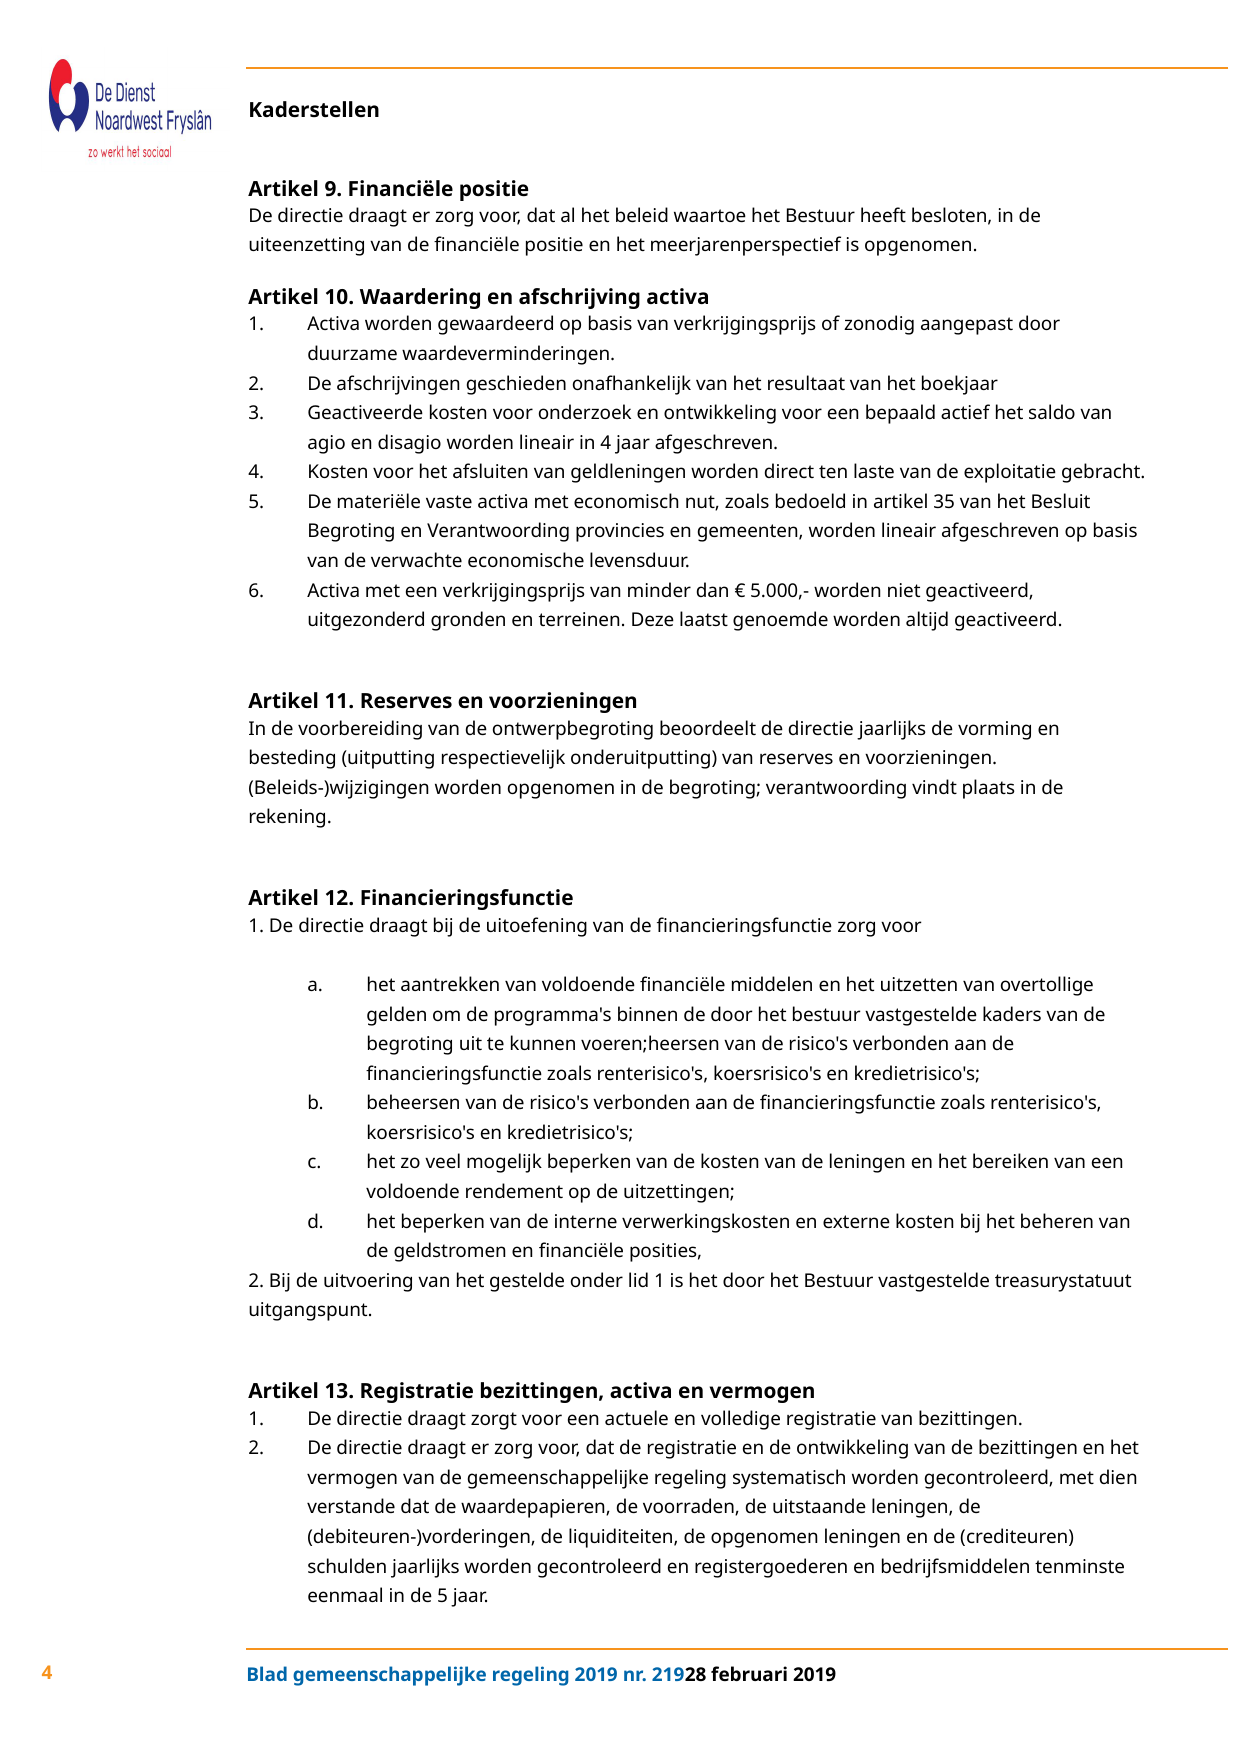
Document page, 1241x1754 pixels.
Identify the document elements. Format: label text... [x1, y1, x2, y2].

list De directie draagt er zorg voor, dat de registratie en de ontwikkeling van de bezittingen en het vermogen van de gemeenschappelijke regeling systematisch worden gecontroleerd, met dien verstande dat de waardepapieren, de voorraden, de uitstaande leningen, de (debiteuren-)vorderingen, de liquiditeiten, de opgenomen leningen en de (crediteuren) schulden jaarlijks worden gecontroleerd en registergoederen en bedrijfsmiddelen tenminste eenmaal in de 5 jaar. [248, 1434, 1152, 1608]
list het aantrekken van voldoende financiële middelen en het uitzetten van overtollige gelden om de programma's binnen de door het bestuur vastgestelde kaders van de begroting uit te kunnen voeren;heersen van de risico's verbonden aan de financieringsfunctie zoals renterisico's, koersrisico's en kredietrisico's; [307, 971, 1152, 1086]
list Geactiveerde kosten voor onderzoek en ontwikkeling voor een bepaald actief het saldo van agio en disagio worden lineair in 4 jaar afgeschreven. [248, 399, 1152, 454]
text (Beleids-)wijzigingen worden opgenomen in de begroting; verantwoording vindt plaats in de rekening. [248, 774, 1152, 829]
text In de voorbereiding van de ontwerpbegroting beoordeelt de directie jaarlijks de vorming en besteding (uitputting respectievelijk onderuitputting) van reserves en voorzieningen. [248, 715, 1152, 770]
text Artikel 9. Financiële positie [248, 174, 1152, 202]
text Artikel 13. Registratie bezittingen, activa en vermogen [248, 1377, 1152, 1405]
list De materiële vaste activa met economisch nut, zoals bedoeld in artikel 35 van het Besluit Begroting en Verantwoording provincies en gemeenten, worden lineair afgeschreven op basis van de verwachte economische levensduur. [248, 488, 1152, 573]
list De afschrijvingen geschieden onafhankelijk van het resultaat van het boekjaar [248, 370, 1152, 395]
list beheersen van de risico's verbonden aan de financieringsfunctie zoals renterisico's, koersrisico's en kredietrisico's; [307, 1089, 1152, 1145]
text 2. Bij de uitvoering van het gestelde onder lid 1 is het door het Bestuur vastgestelde treasurystatuut uitgangspunt. [248, 1267, 1152, 1322]
list Kosten voor het afsluiten van geldleningen worden direct ten laste van de exploitatie gebracht. [248, 458, 1152, 484]
text Artikel 12. Financieringsfunctie [248, 883, 1152, 912]
text Artikel 11. Reserves en voorzieningen [248, 686, 1152, 715]
list het zo veel mogelijk beperken van de kosten van de leningen en het bereiken van een voldoende rendement op de uitzettingen; [307, 1149, 1152, 1204]
list De directie draagt zorgt voor een actuele en volledige registratie van bezittingen. [248, 1405, 1152, 1431]
list Activa met een verkrijgingsprijs van minder dan € 5.000,- worden niet geactiveerd, uitgezonderd gronden en terreinen. Deze laatst genoemde worden altijd geactiveerd. [248, 577, 1152, 632]
text 1. De directie draagt bij de uitoefening van de financieringsfunctie zorg voor [248, 912, 1152, 938]
list Activa worden gewaardeerd op basis van verkrijgingsprijs of zonodig aangepast door duurzame waardeverminderingen. [248, 311, 1152, 366]
text De directie draagt er zorg voor, dat al het beleid waartoe het Bestuur heeft besloten, in de uiteenzetting van de financiële positie en het meerjarenperspectief is opgenomen. [248, 202, 1152, 257]
text Artikel 10. Waardering en afschrijving activa [248, 282, 1152, 311]
list het beperken van de interne verwerkingskosten en externe kosten bij het beheren van de geldstromen en financiële posities, [307, 1208, 1152, 1263]
text Kaderstellen [248, 95, 1152, 123]
picture [41, 47, 231, 172]
